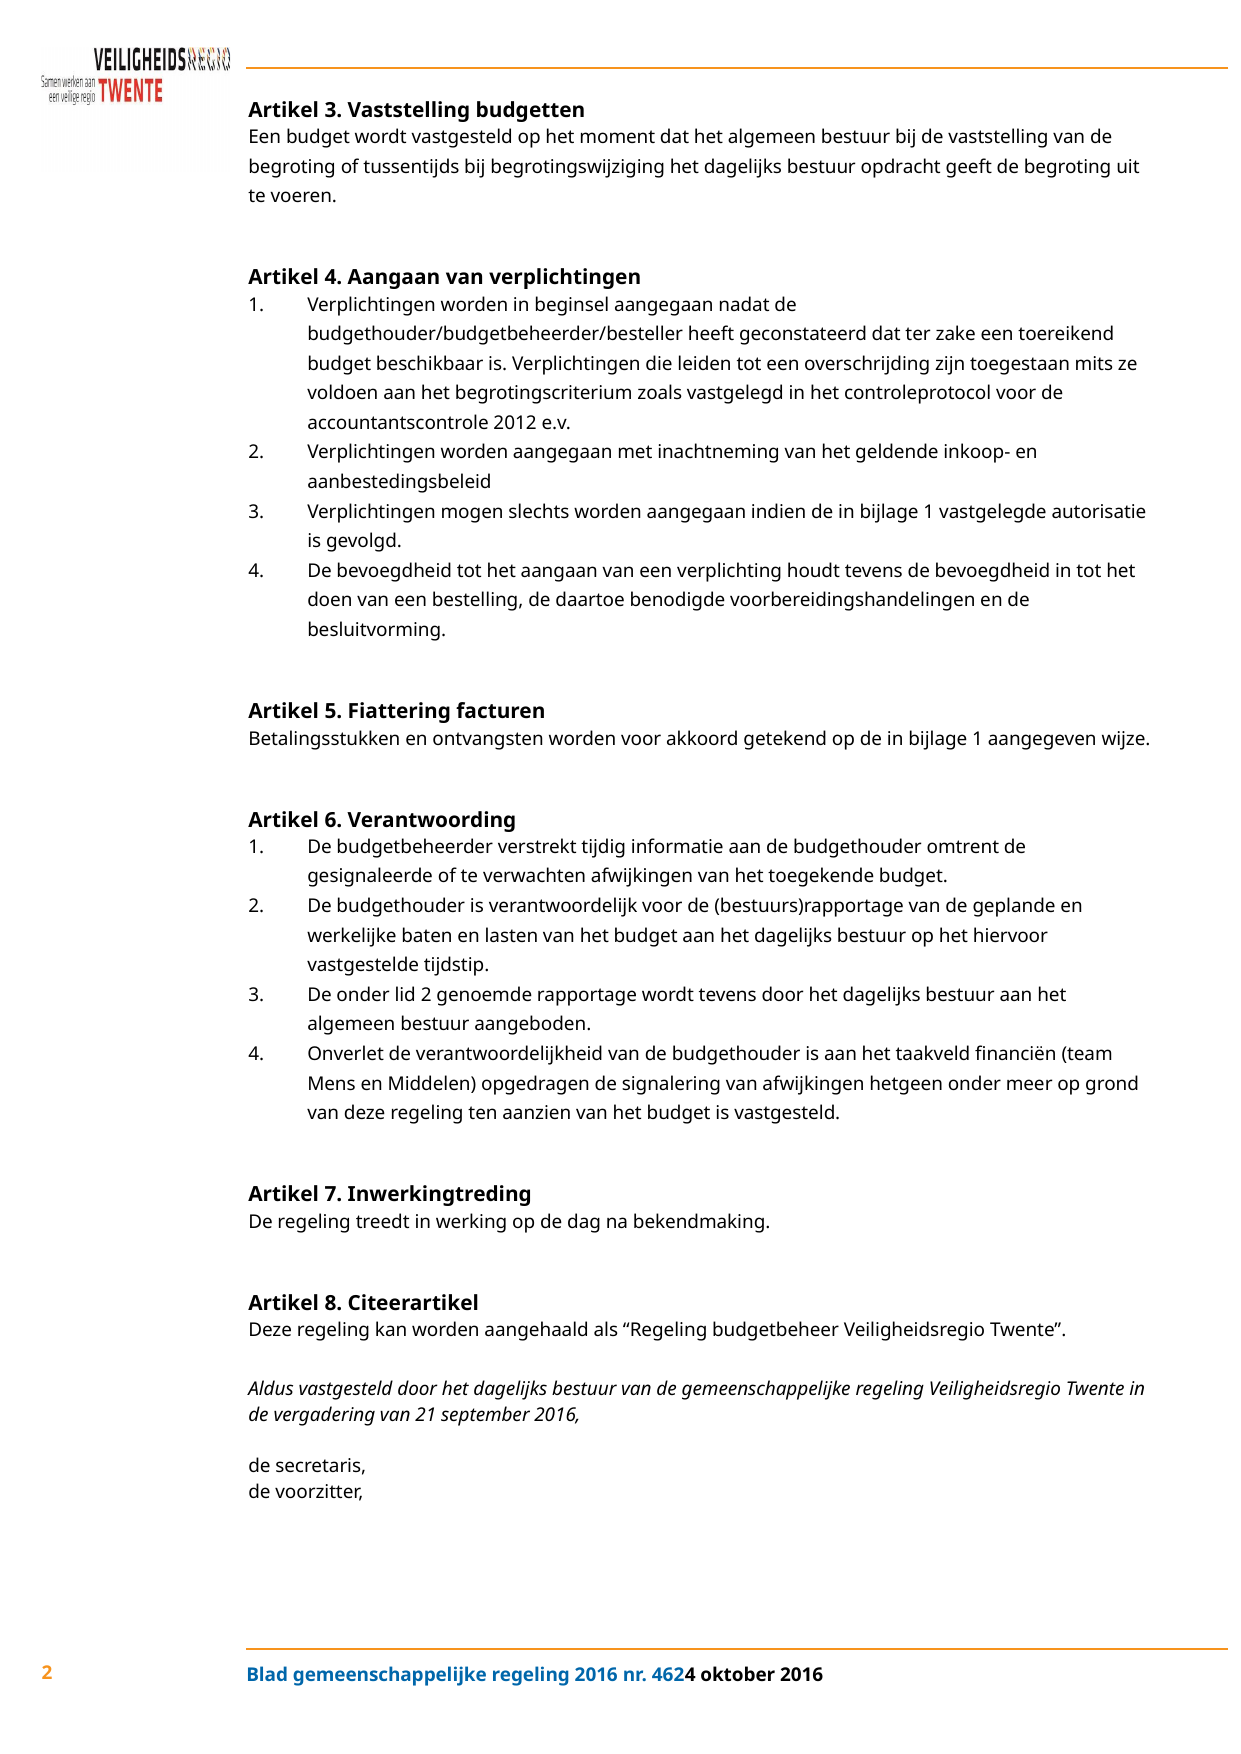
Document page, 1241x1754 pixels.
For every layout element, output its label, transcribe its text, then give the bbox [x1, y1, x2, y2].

text Deze regeling kan worden aangehaald als “Regeling budgetbeheer Veiligheidsregio Twente”. [248, 1316, 1152, 1342]
list Verplichtingen mogen slechts worden aangegaan indien de in bijlage 1 vastgelegde autorisatie is gevolgd. [248, 498, 1152, 553]
text Aldus vastgesteld door het dagelijks bestuur van de gemeenschappelijke regeling Veiligheidsregio Twente in de vergadering van 21 september 2016, [248, 1375, 1152, 1427]
list Onverlet de verantwoordelijkheid van de budgethouder is aan het taakveld financiën (team Mens en Middelen) opgedragen de signalering van afwijkingen hetgeen onder meer op grond van deze regeling ten aanzien van het budget is vastgesteld. [248, 1040, 1152, 1125]
text de secretaris, [248, 1453, 1152, 1478]
text Betalingsstukken en ontvangsten worden voor akkoord getekend op de in bijlage 1 aangegeven wijze. [248, 725, 1152, 750]
text De regeling treedt in werking op de dag na bekendmaking. [248, 1208, 1152, 1233]
text Artikel 8. Citeerartikel [248, 1288, 1152, 1316]
list De bevoegdheid tot het aangaan van een verplichting houdt tevens de bevoegdheid in tot het doen van een bestelling, de daartoe benodigde voorbereidingshandelingen en de besluitvorming. [248, 557, 1152, 642]
list De budgetbeheerder verstrekt tijdig informatie aan de budgethouder omtrent de gesignaleerde of te verwachten afwijkingen van het toegekende budget. [248, 833, 1152, 888]
text Artikel 4. Aangaan van verplichtingen [248, 262, 1152, 291]
picture [41, 47, 231, 172]
text Artikel 6. Verantwoording [248, 805, 1152, 833]
text Een budget wordt vastgesteld op het moment dat het algemeen bestuur bij de vaststelling van de begroting of tussentijds bij begrotingswijziging het dagelijks bestuur opdracht geeft de begroting uit te voeren. [248, 123, 1152, 208]
list Verplichtingen worden aangegaan met inachtneming van het geldende inkoop- en aanbestedingsbeleid [248, 439, 1152, 494]
text de voorzitter, [248, 1478, 1152, 1504]
list De onder lid 2 genoemde rapportage wordt tevens door het dagelijks bestuur aan het algemeen bestuur aangeboden. [248, 981, 1152, 1036]
text Artikel 3. Vaststelling budgetten [248, 95, 1152, 123]
list De budgethouder is verantwoordelijk voor de (bestuurs)rapportage van de geplande en werkelijke baten en lasten van het budget aan het dagelijks bestuur op het hiervoor vastgestelde tijdstip. [248, 892, 1152, 977]
text Artikel 7. Inwerkingtreding [248, 1179, 1152, 1208]
text Artikel 5. Fiattering facturen [248, 696, 1152, 725]
list Verplichtingen worden in beginsel aangegaan nadat de budgethouder/budgetbeheerder/besteller heeft geconstateerd dat ter zake een toereikend budget beschikbaar is. Verplichtingen die leiden tot een overschrijding zijn toegestaan mits ze voldoen aan het begrotingscriterium zoals vastgelegd in het controleprotocol voor de accountantscontrole 2012 e.v. [248, 291, 1152, 435]
